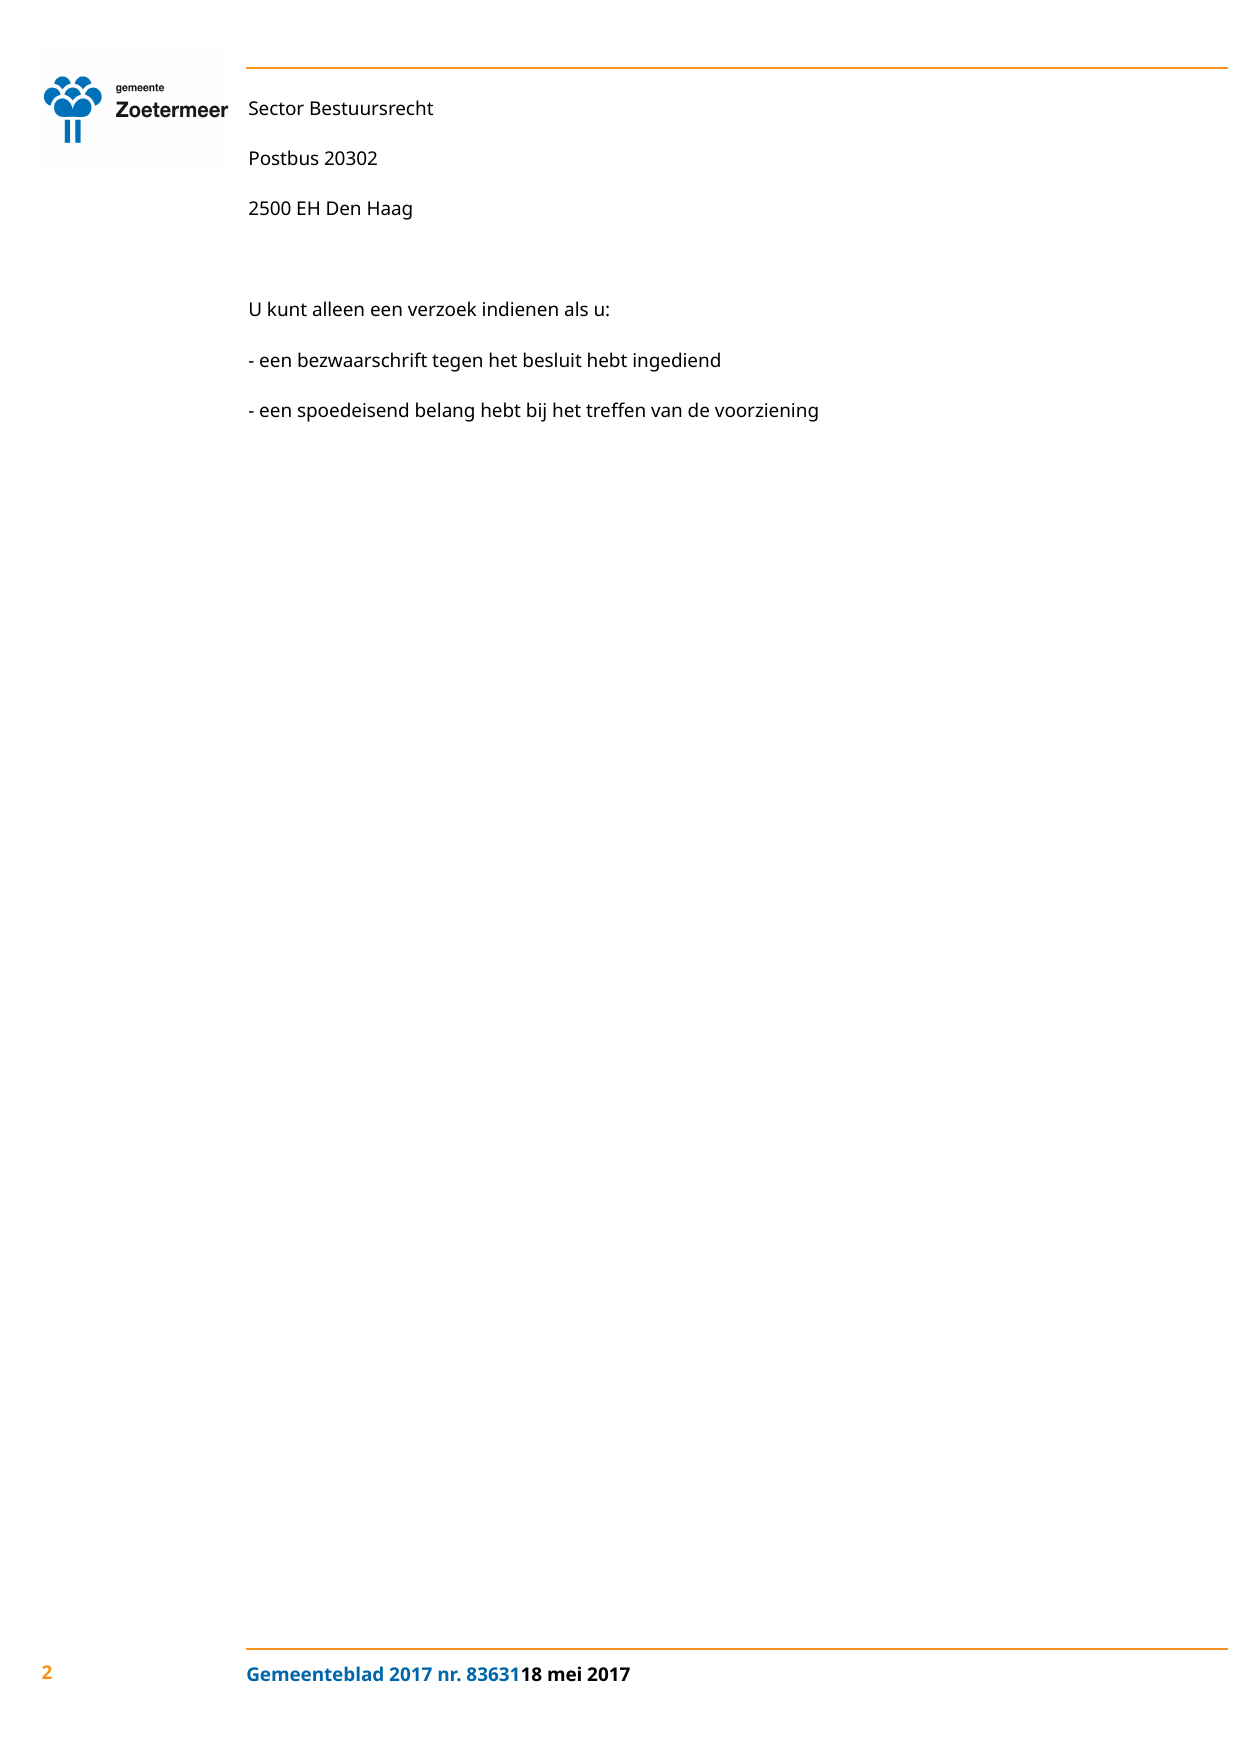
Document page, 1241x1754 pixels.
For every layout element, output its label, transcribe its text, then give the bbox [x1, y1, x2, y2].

text Sector Bestuursrecht [248, 95, 1152, 121]
picture [41, 47, 231, 172]
text 2500 EH Den Haag [248, 196, 1152, 221]
text U kunt alleen een verzoek indienen als u: [248, 296, 1152, 322]
text - een bezwaarschrift tegen het besluit hebt ingediend [248, 347, 1152, 373]
text Postbus 20302 [248, 145, 1152, 171]
text - een spoedeisend belang hebt bij het treffen van de voorziening [248, 397, 1152, 423]
